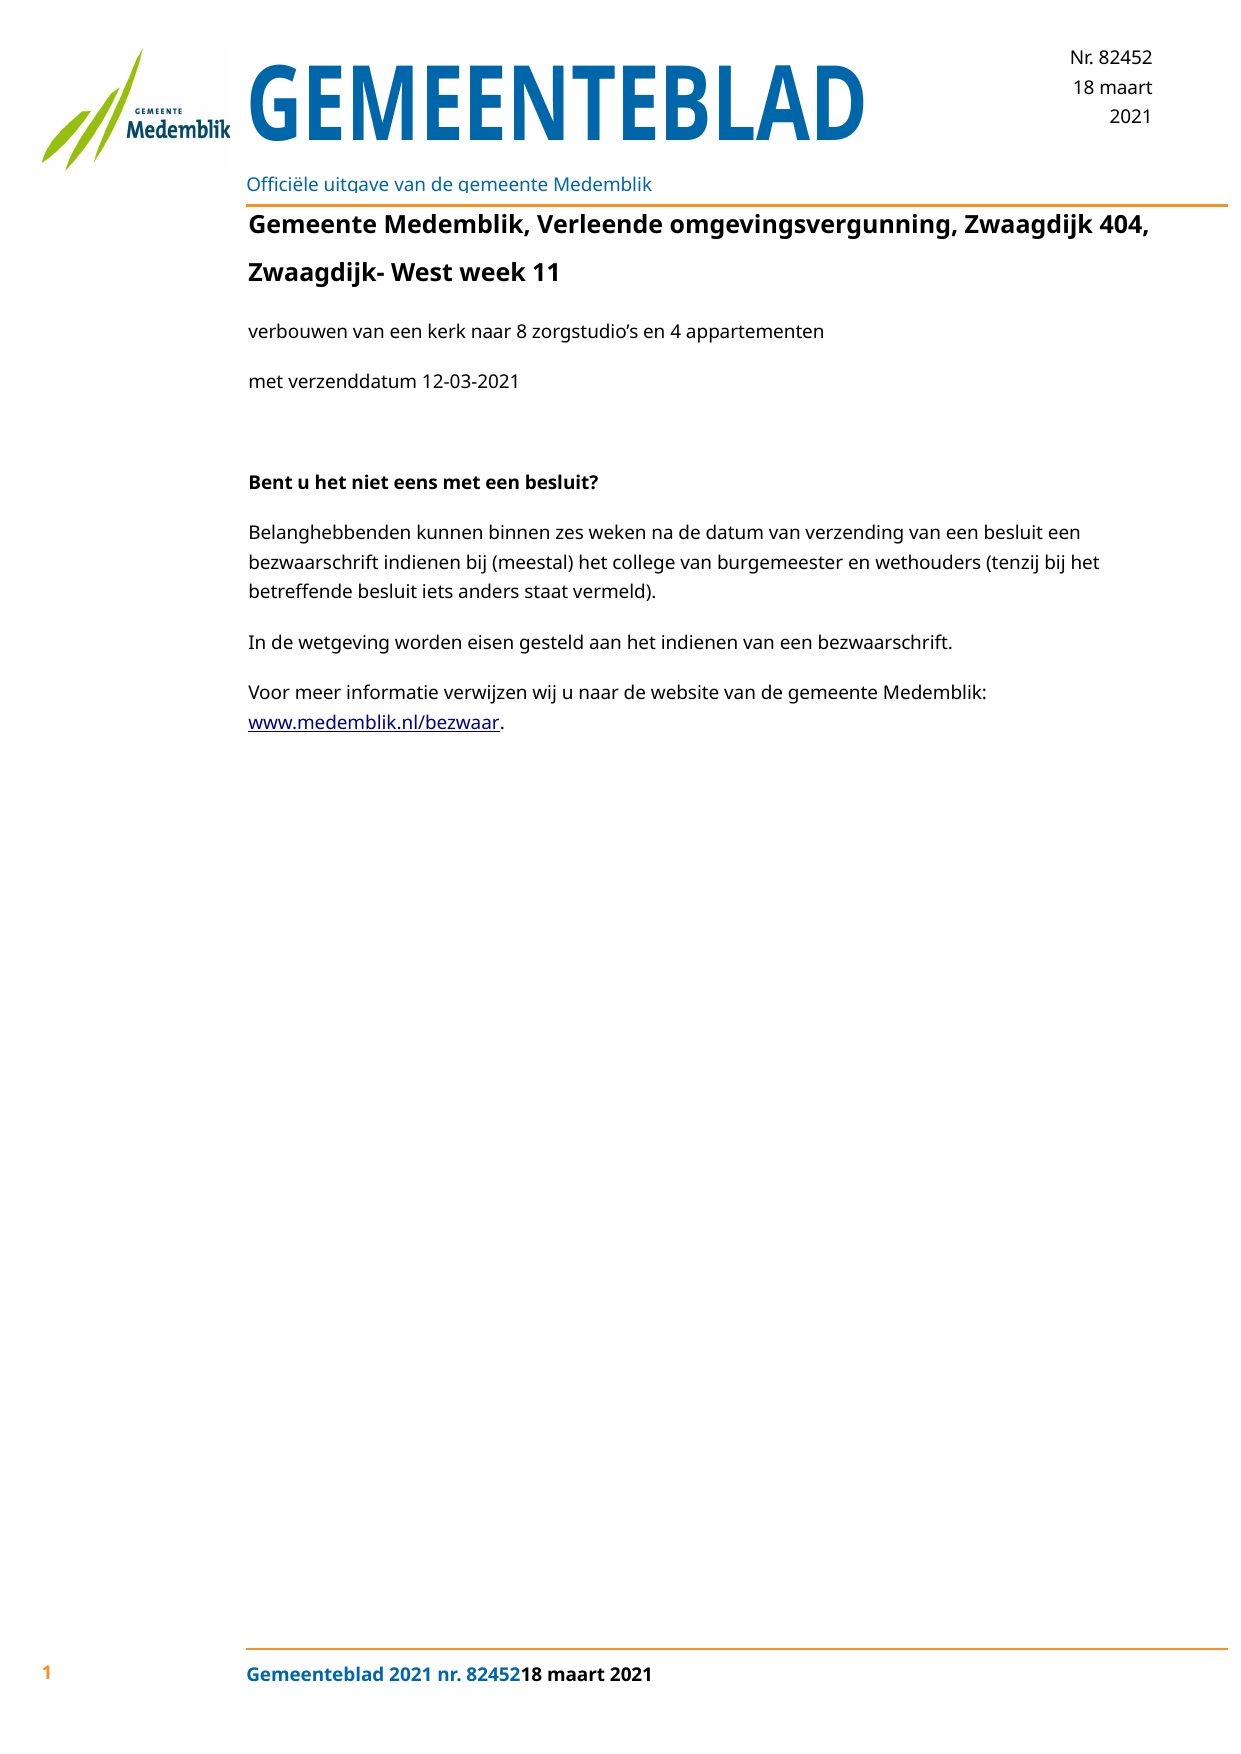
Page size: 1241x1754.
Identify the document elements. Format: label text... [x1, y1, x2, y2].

text verbouwen van een kerk naar 8 zorgstudio’s en 4 appartementen [248, 318, 1152, 344]
text Bent u het niet eens met een besluit? [248, 469, 1152, 495]
text In de wetgeving worden eisen gesteld aan het indienen van een bezwaarschrift. [248, 629, 1152, 655]
text Belanghebbenden kunnen binnen zes weken na de datum van verzending van een besluit een bezwaarschrift indienen bij (meestal) het college van burgemeester en wethouders (tenzij bij het betreffende besluit iets anders staat vermeld). [248, 519, 1152, 604]
text met verzenddatum 12-03-2021 [248, 368, 1152, 394]
picture [41, 47, 231, 172]
text Voor meer informatie verwijzen wij u naar de website van de gemeente Medemblik: www.medemblik.nl/bezwaar. [248, 679, 1152, 735]
text Gemeente Medemblik, Verleende omgevingsvergunning, Zwaagdijk 404, Zwaagdijk- West week 11 [248, 207, 1152, 288]
